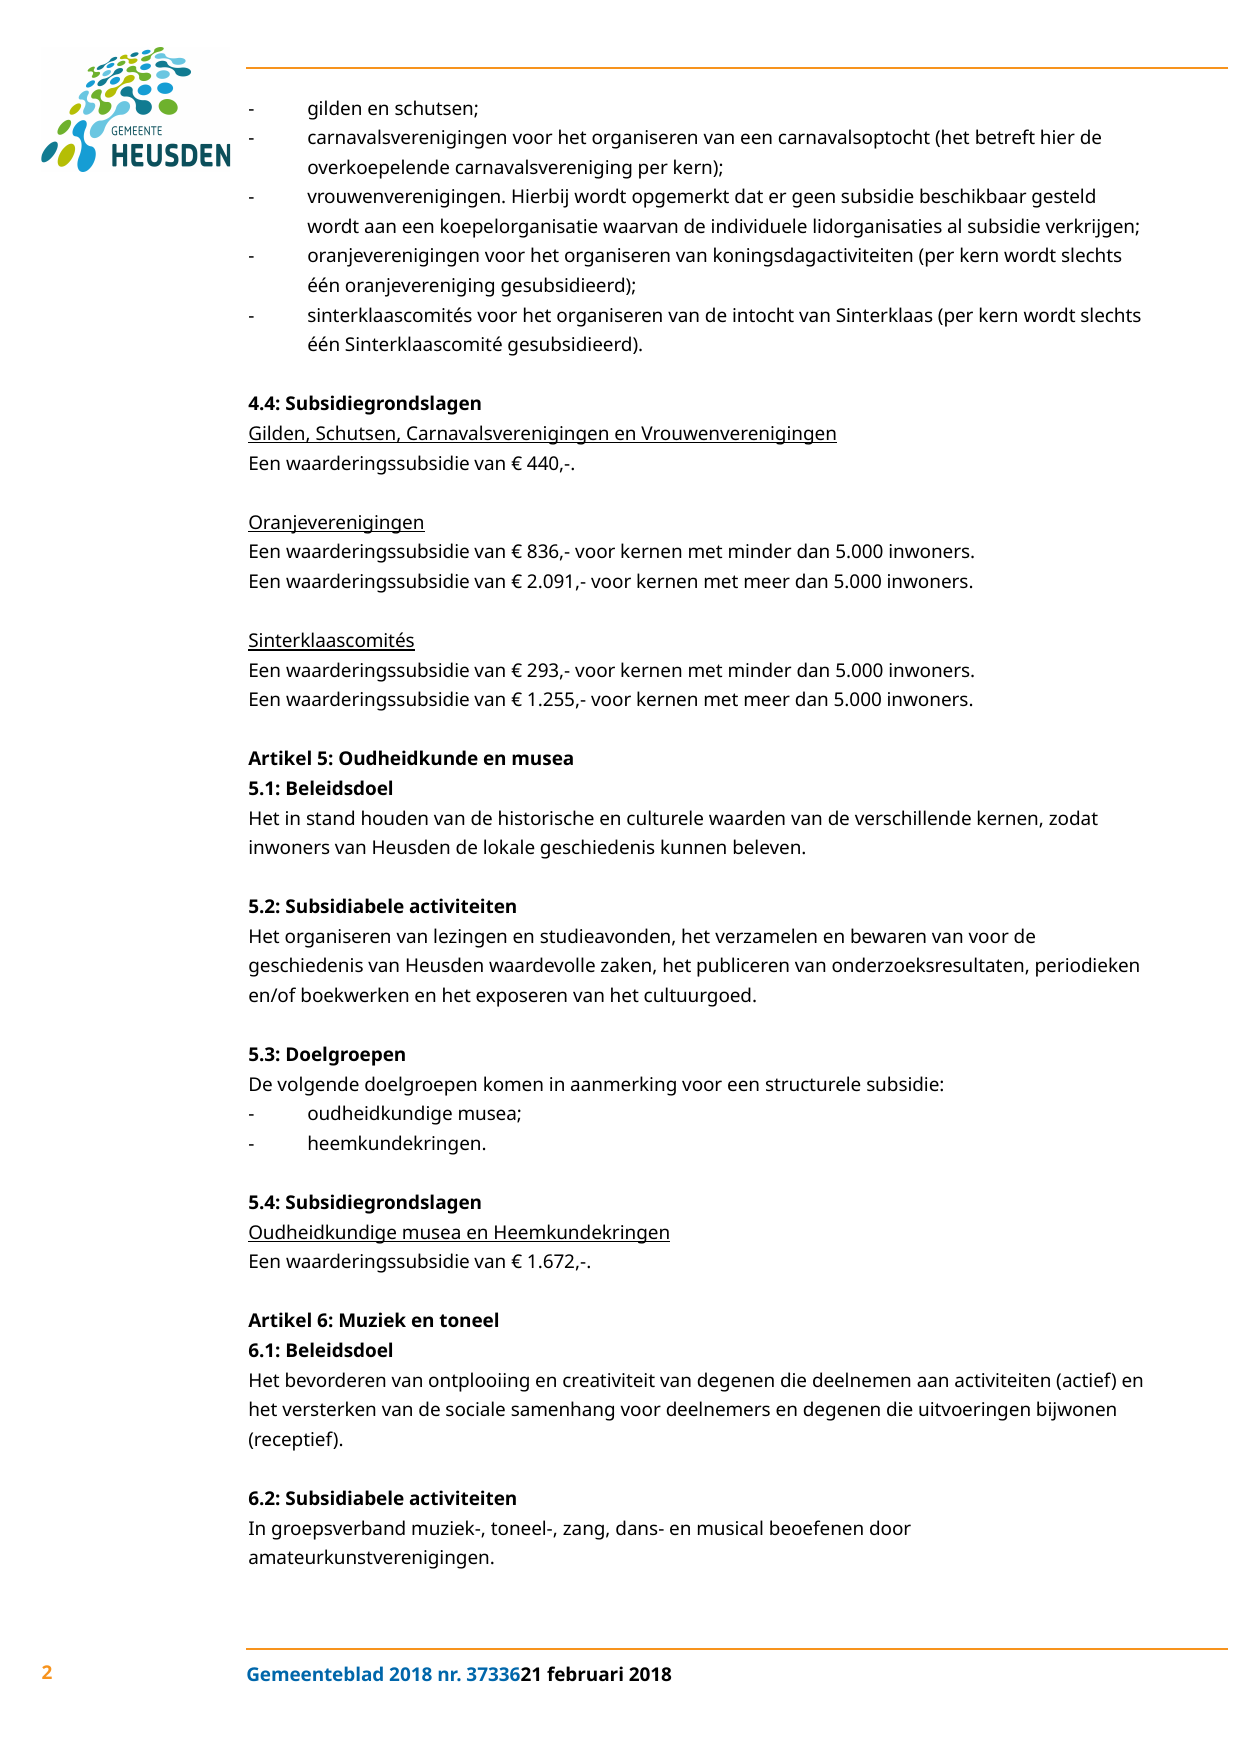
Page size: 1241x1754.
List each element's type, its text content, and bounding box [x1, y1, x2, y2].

text Sinterklaascomités [248, 627, 1152, 653]
text Gilden, Schutsen, Carnavalsverenigingen en Vrouwenverenigingen [248, 420, 1152, 446]
list gilden en schutsen; [248, 95, 1152, 121]
list sinterklaascomités voor het organiseren van de intocht van Sinterklaas (per kern wordt slechts één Sinterklaascomité gesubsidieerd). [248, 302, 1152, 357]
text Het organiseren van lezingen en studieavonden, het verzamelen en bewaren van voor de geschiedenis van Heusden waardevolle zaken, het publiceren van onderzoeksresultaten, periodieken en/of boekwerken en het exposeren van het cultuurgoed. [248, 923, 1152, 1008]
text De volgende doelgroepen komen in aanmerking voor een structurele subsidie: [248, 1071, 1152, 1097]
text Oudheidkundige musea en Heemkundekringen [248, 1219, 1152, 1245]
text Een waarderingssubsidie van € 293,- voor kernen met minder dan 5.000 inwoners. [248, 657, 1152, 683]
text Het bevorderen van ontplooiing en creativiteit van degenen die deelnemen aan activiteiten (actief) en het versterken van de sociale samenhang voor deelnemers en degenen die uitvoeringen bijwonen (receptief). [248, 1367, 1152, 1452]
text Artikel 6: Muziek en toneel [248, 1308, 1152, 1333]
text 4.4: Subsidiegrondslagen [248, 391, 1152, 416]
text In groepsverband muziek-, toneel-, zang, dans- en musical beoefenen door amateurkunstverenigingen. [248, 1515, 1152, 1570]
text Een waarderingssubsidie van € 2.091,- voor kernen met meer dan 5.000 inwoners. [248, 568, 1152, 594]
picture [41, 47, 231, 172]
text 5.1: Beleidsdoel [248, 775, 1152, 801]
text 6.2: Subsidiabele activiteiten [248, 1485, 1152, 1511]
text 5.2: Subsidiabele activiteiten [248, 893, 1152, 919]
text Een waarderingssubsidie van € 836,- voor kernen met minder dan 5.000 inwoners. [248, 538, 1152, 564]
text Oranjeverenigingen [248, 509, 1152, 535]
text Een waarderingssubsidie van € 440,-. [248, 450, 1152, 476]
list carnavalsverenigingen voor het organiseren van een carnavalsoptocht (het betreft hier de overkoepelende carnavalsvereniging per kern); [248, 124, 1152, 180]
text 5.3: Doelgroepen [248, 1041, 1152, 1067]
list oudheidkundige musea; [248, 1101, 1152, 1126]
text 5.4: Subsidiegrondslagen [248, 1189, 1152, 1215]
list vrouwenverenigingen. Hierbij wordt opgemerkt dat er geen subsidie beschikbaar gesteld wordt aan een koepelorganisatie waarvan de individuele lidorganisaties al subsidie verkrijgen; [248, 183, 1152, 239]
text Een waarderingssubsidie van € 1.672,-. [248, 1248, 1152, 1274]
text Het in stand houden van de historische en culturele waarden van de verschillende kernen, zodat inwoners van Heusden de lokale geschiedenis kunnen beleven. [248, 805, 1152, 860]
text Artikel 5: Oudheidkunde en musea [248, 746, 1152, 771]
text Een waarderingssubsidie van € 1.255,- voor kernen met meer dan 5.000 inwoners. [248, 686, 1152, 712]
list heemkundekringen. [248, 1130, 1152, 1156]
text 6.1: Beleidsdoel [248, 1337, 1152, 1363]
list oranjeverenigingen voor het organiseren van koningsdagactiviteiten (per kern wordt slechts één oranjevereniging gesubsidieerd); [248, 243, 1152, 298]
